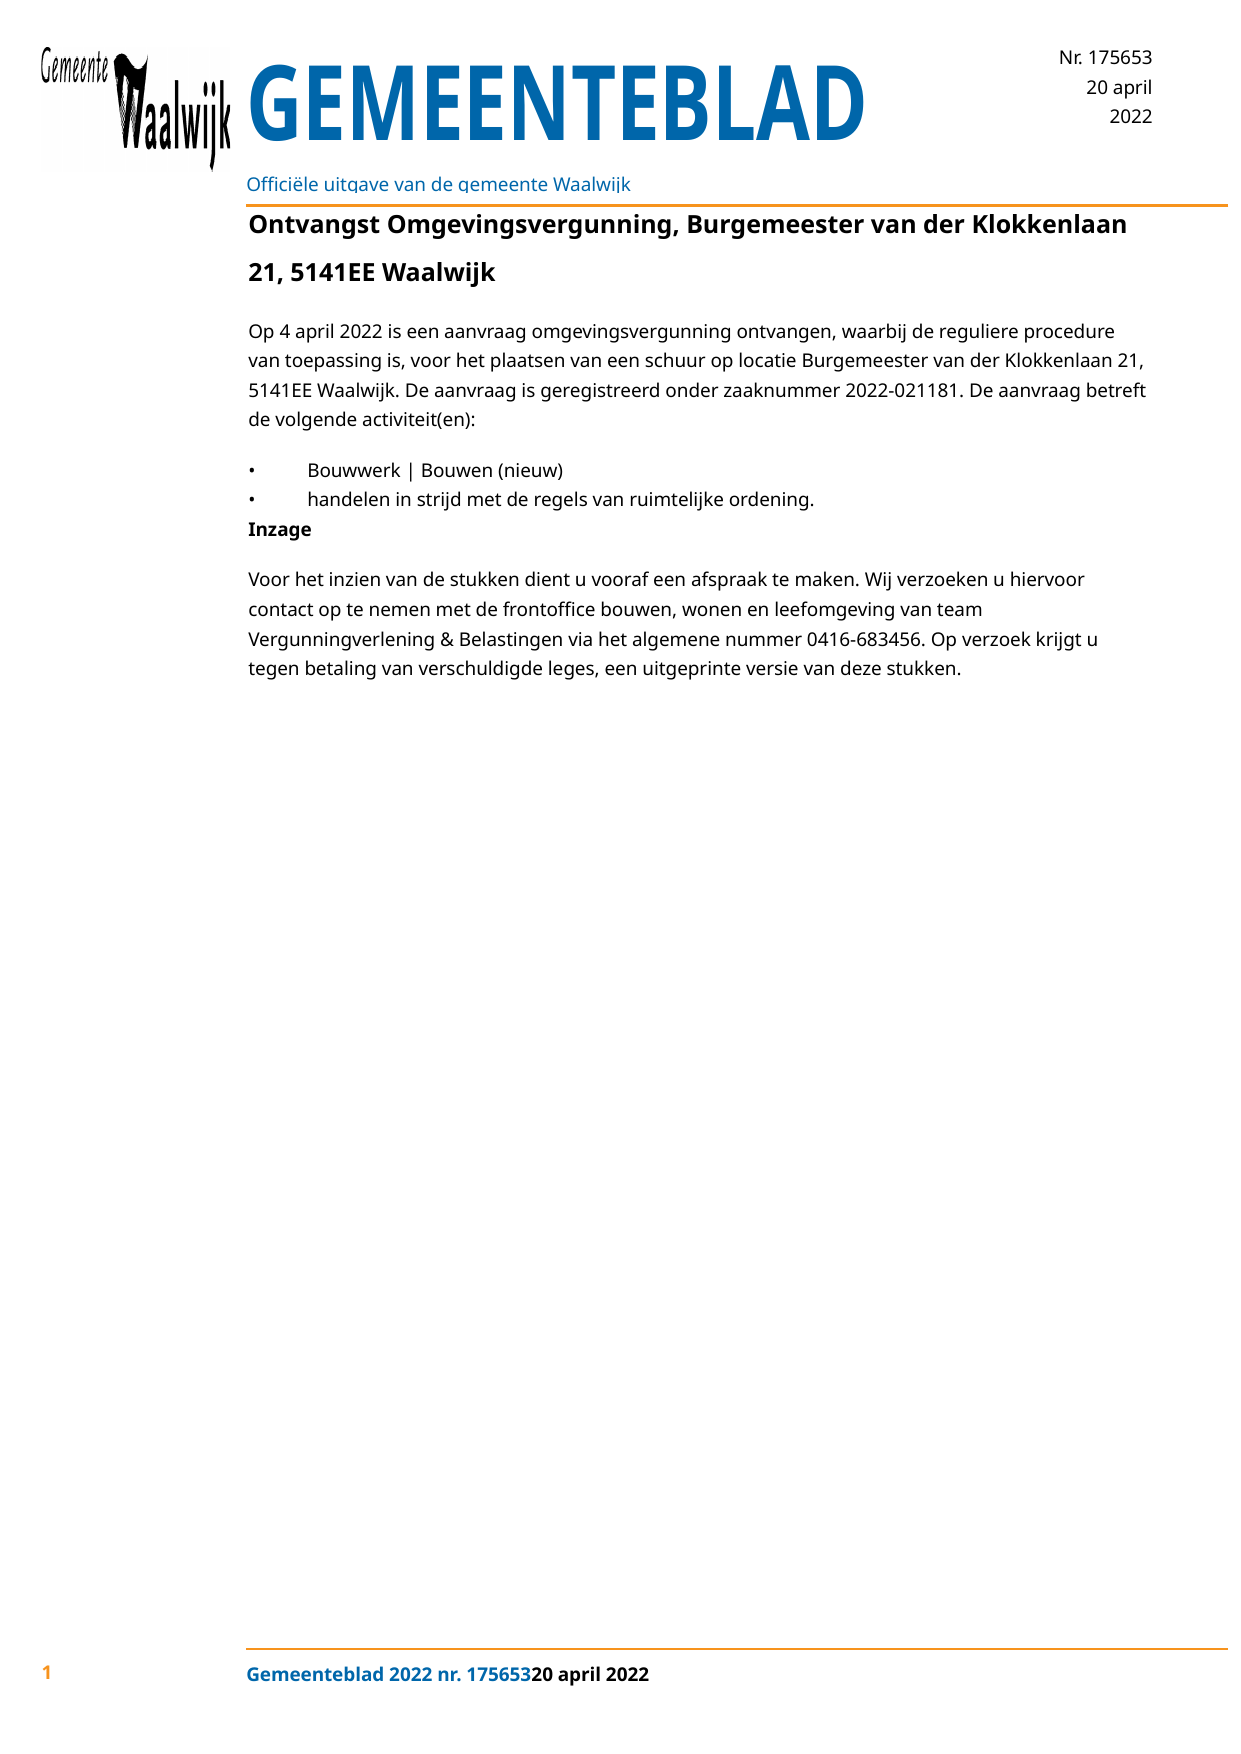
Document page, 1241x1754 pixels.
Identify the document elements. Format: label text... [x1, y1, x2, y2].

text Voor het inzien van de stukken dient u vooraf een afspraak te maken. Wij verzoeken u hiervoor contact op te nemen met de frontoffice bouwen, wonen en leefomgeving van team Vergunningverlening & Belastingen via het algemene nummer 0416-683456. Op verzoek krijgt u tegen betaling van verschuldigde leges, een uitgeprinte versie van deze stukken. [248, 567, 1152, 681]
text Ontvangst Omgevingsvergunning, Burgemeester van der Klokkenlaan 21, 5141EE Waalwijk [248, 207, 1152, 288]
text Inzage [248, 516, 1152, 542]
list handelen in strijd met de regels van ruimtelijke ordening. [248, 487, 1152, 512]
list Bouwwerk | Bouwen (nieuw) [248, 457, 1152, 483]
picture [41, 47, 231, 172]
text Op 4 april 2022 is een aanvraag omgevingsvergunning ontvangen, waarbij de reguliere procedure van toepassing is, voor het plaatsen van een schuur op locatie Burgemeester van der Klokkenlaan 21, 5141EE Waalwijk. De aanvraag is geregistreerd onder zaaknummer 2022-021181. De aanvraag betreft de volgende activiteit(en): [248, 318, 1152, 432]
